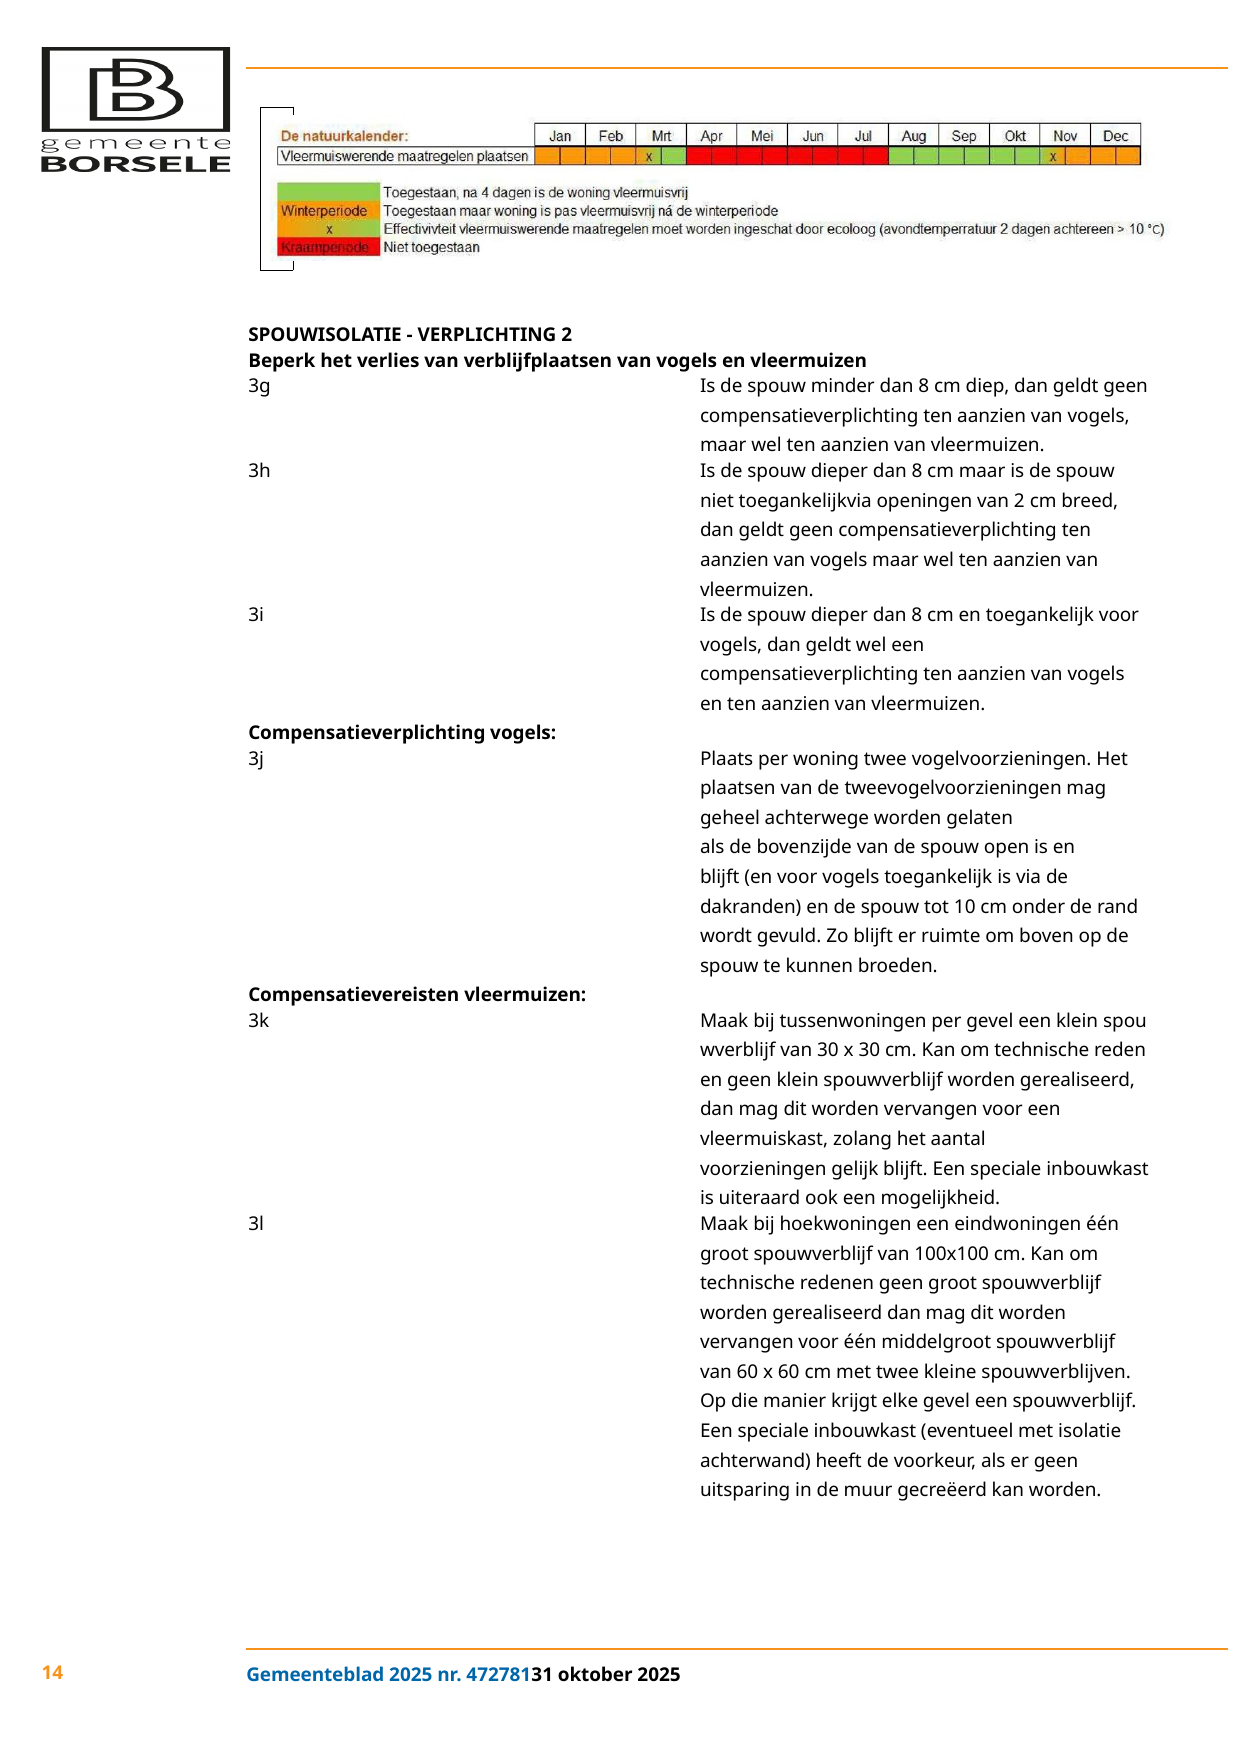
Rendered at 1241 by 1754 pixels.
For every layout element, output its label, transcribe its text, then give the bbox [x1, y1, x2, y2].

table_cell 3j [248, 745, 700, 978]
table_cell 3k [248, 1007, 700, 1210]
table_cell Is de spouw dieper dan 8 cm en toegankelijk voor vogels, dan geldt wel een compensatieverplichting ten aanzien van vogels en ten aanzien van vleermuizen. [700, 601, 1152, 716]
table_cell 3l [248, 1210, 700, 1502]
table_cell 3g [248, 373, 700, 457]
picture [268, 115, 1173, 261]
picture [41, 47, 231, 172]
table_cell Maak bij tussenwoningen per gevel een klein spouwverblijf van 30 x 30 cm. Kan om technische redenen geen klein spouwverblijf worden gerealiseerd, dan mag dit worden vervangen voor een vleermuiskast, zolang het aantal voorzieningen gelijk blijft. Een speciale inbouwkast is uiteraard ook een mogelijkheid. [700, 1007, 1152, 1210]
table_cell Is de spouw minder dan 8 cm diep, dan geldt geen compensatieverplichting ten aanzien van vogels, maar wel ten aanzien van vleermuizen. [700, 373, 1152, 457]
table_cell 3h [248, 458, 700, 601]
table_cell 3i [248, 601, 700, 716]
table_cell Maak bij hoekwoningen een eindwoningen één groot spouwverblijf van 100x100 cm. Kan om technische redenen geen groot spouwverblijf worden gerealiseerd dan mag dit worden vervangen voor één middelgroot spouwverblijf van 60 x 60 cm met twee kleine spouwverblijven. Op die manier krijgt elke gevel een spouwverblijf. Een speciale inbouwkast (eventueel met isolatie achterwand) heeft de voorkeur, als er geen uitsparing in de muur gecreëerd kan worden. [700, 1210, 1152, 1502]
table_cell Is de spouw dieper dan 8 cm maar is de spouw niet toegankelijkvia openingen van 2 cm breed, dan geldt geen compensatieverplichting ten aanzien van vogels maar wel ten aanzien van vleermuizen. [700, 458, 1152, 601]
table_cell Plaats per woning twee vogelvoorzieningen. Het plaatsen van de tweevogelvoorzieningen mag geheel achterwege worden gelaten als de bovenzijde van de spouw open is en blijft (en voor vogels toegankelijk is via de dakranden) en de spouw tot 10 cm onder de rand wordt gevuld. Zo blijft er ruimte om boven op de spouw te kunnen broeden. [700, 745, 1152, 978]
table_cell Beperk het verlies van verblijfplaatsen van vogels en vleermuizen [248, 347, 1152, 372]
table_header SPOUWISOLATIE - VERPLICHTING 2 [248, 321, 1152, 347]
table_header Compensatieverplichting vogels: [248, 719, 1152, 745]
table_header Compensatievereisten vleermuizen: [248, 981, 1152, 1007]
